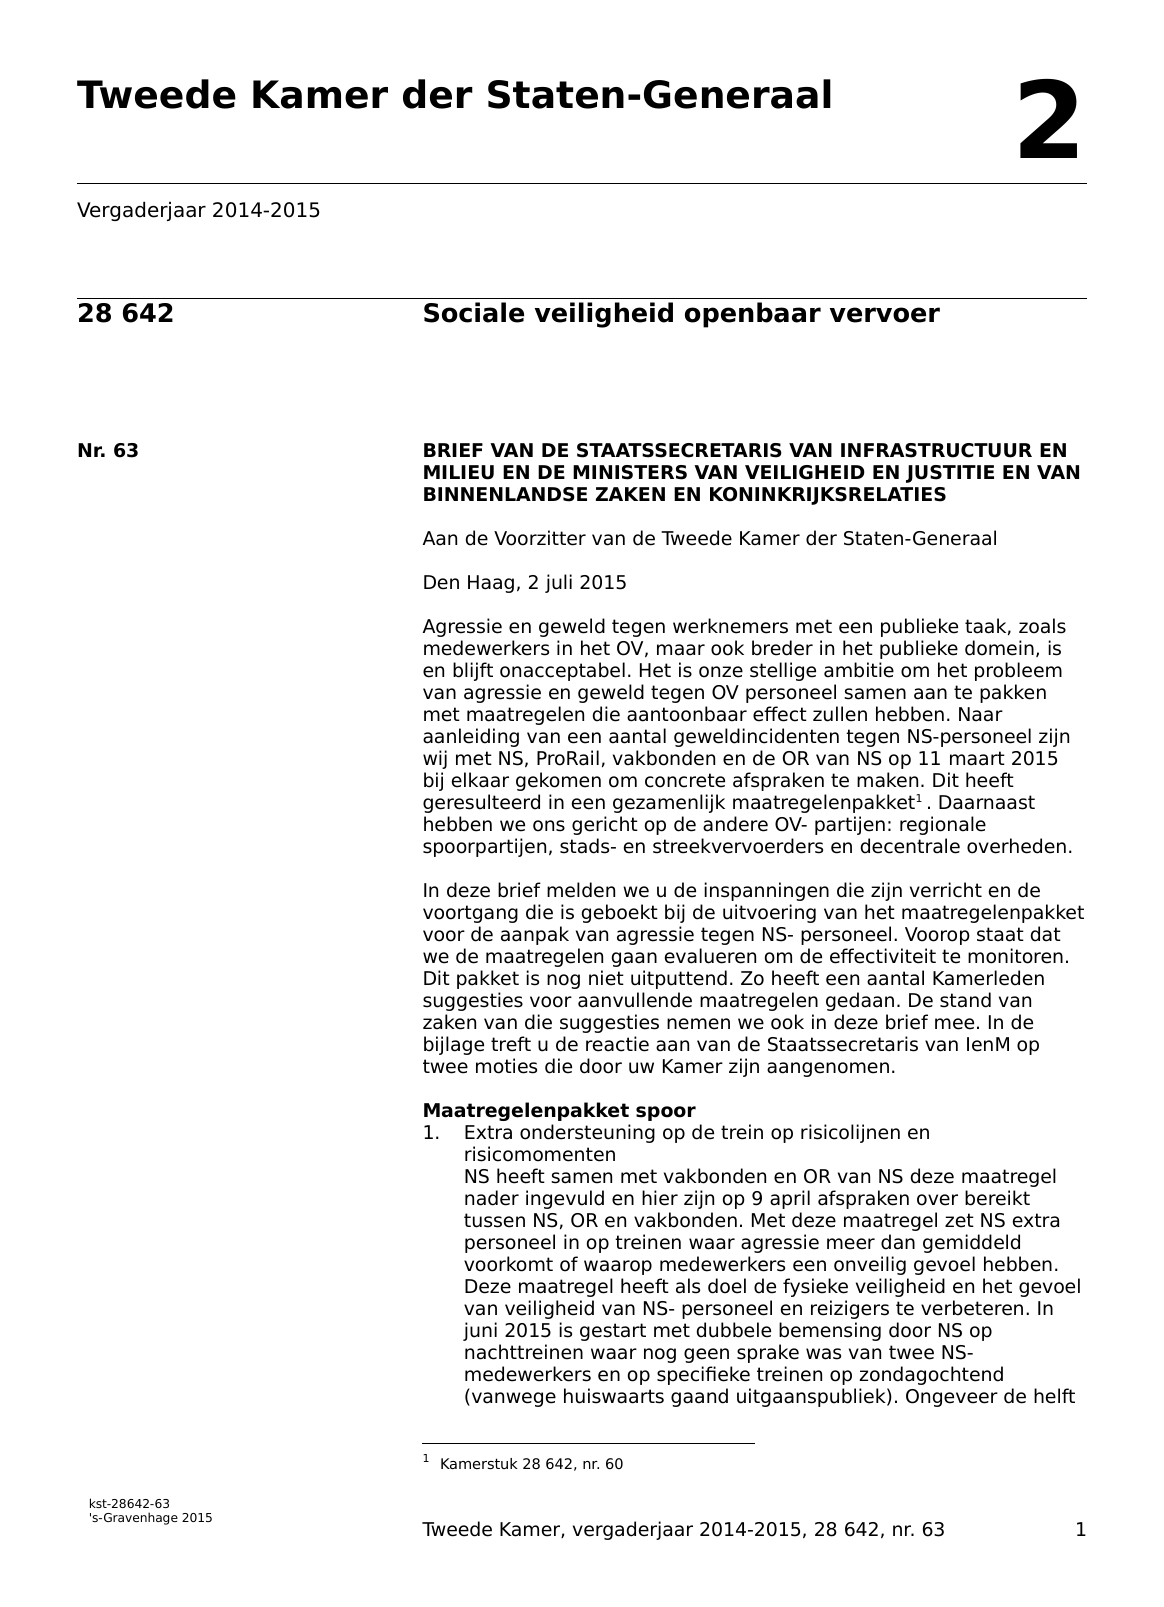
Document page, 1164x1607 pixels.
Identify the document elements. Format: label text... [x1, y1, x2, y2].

text Agressie en geweld tegen werknemers met een publieke taak, zoals medewerkers in het OV, maar ook breder in het publieke domein, is en blijft onacceptabel. Het is onze stellige ambitie om het probleem van agressie en geweld tegen OV personeel samen aan te pakken met maatregelen die aantoonbaar effect zullen hebben. Naar aanleiding van een aantal geweldincidenten tegen NS-personeel zijn wij met NS, ProRail, vakbonden en de OR van NS op 11 maart 2015 bij elkaar gekomen om concrete afspraken te maken. Dit heeft geresulteerd in een gezamenlijk maatregelenpakket. Daarnaast hebben we ons gericht op de andere OV- partijen: regionale spoorpartijen, stads- en streekvervoerders en decentrale overheden. [422, 616, 1087, 858]
subtitle 28 642 Sociale veiligheid openbaar vervoer [77, 299, 1087, 329]
text kst-28642-63 [88, 1497, 323, 1511]
subtitle Maatregelenpakket spoor [422, 1100, 1087, 1122]
table_header 2 [886, 59, 1087, 183]
text Kamerstuk 28 642, nr. 60 [422, 1452, 1087, 1474]
text NS heeft samen met vakbonden en OR van NS deze maatregel nader ingevuld en hier zijn op 9 april afspraken over bereikt tussen NS, OR en vakbonden. Met deze maatregel zet NS extra personeel in op treinen waar agressie meer dan gemiddeld voorkomt of waarop medewerkers een onveilig gevoel hebben. Deze maatregel heeft als doel de fysieke veiligheid en het gevoel van veiligheid van NS- personeel en reizigers te verbeteren. In juni 2015 is gestart met dubbele bemensing door NS op nachttreinen waar nog geen sprake was van twee NS- medewerkers en op specifieke treinen op zondagochtend (vanwege huiswaarts gaand uitgaanspubliek). Ongeveer de helft [464, 1166, 1087, 1408]
subtitle Nr. 63 BRIEF VAN DE STAATSSECRETARIS VAN INFRASTRUCTUUR EN MILIEU EN DE MINISTERS VAN VEILIGHEID EN JUSTITIE EN VAN BINNENLANDSE ZAKEN EN KONINKRIJKSRELATIES [77, 440, 1087, 506]
text In deze brief melden we u de inspanningen die zijn verricht en de voortgang die is geboekt bij de uitvoering van het maatregelenpakket voor de aanpak van agressie tegen NS- personeel. Voorop staat dat we de maatregelen gaan evalueren om de effectiviteit te monitoren. Dit pakket is nog niet uitputtend. Zo heeft een aantal Kamerleden suggesties voor aanvullende maatregelen gedaan. De stand van zaken van die suggesties nemen we ook in deze brief mee. In de bijlage treft u de reactie aan van de Staatssecretaris van IenM op twee moties die door uw Kamer zijn aangenomen. [422, 880, 1087, 1078]
text 's-Gravenhage 2015 [88, 1511, 323, 1525]
table_header Tweede Kamer der Staten-Generaal [77, 59, 886, 183]
text 1. Extra ondersteuning op de trein op risicolijnen en risicomomenten [422, 1122, 1087, 1166]
text Den Haag, 2 juli 2015 [422, 572, 1087, 594]
table_cell Vergaderjaar 2014-2015 [77, 184, 1087, 298]
text Aan de Voorzitter van de Tweede Kamer der Staten-Generaal [422, 528, 1087, 550]
